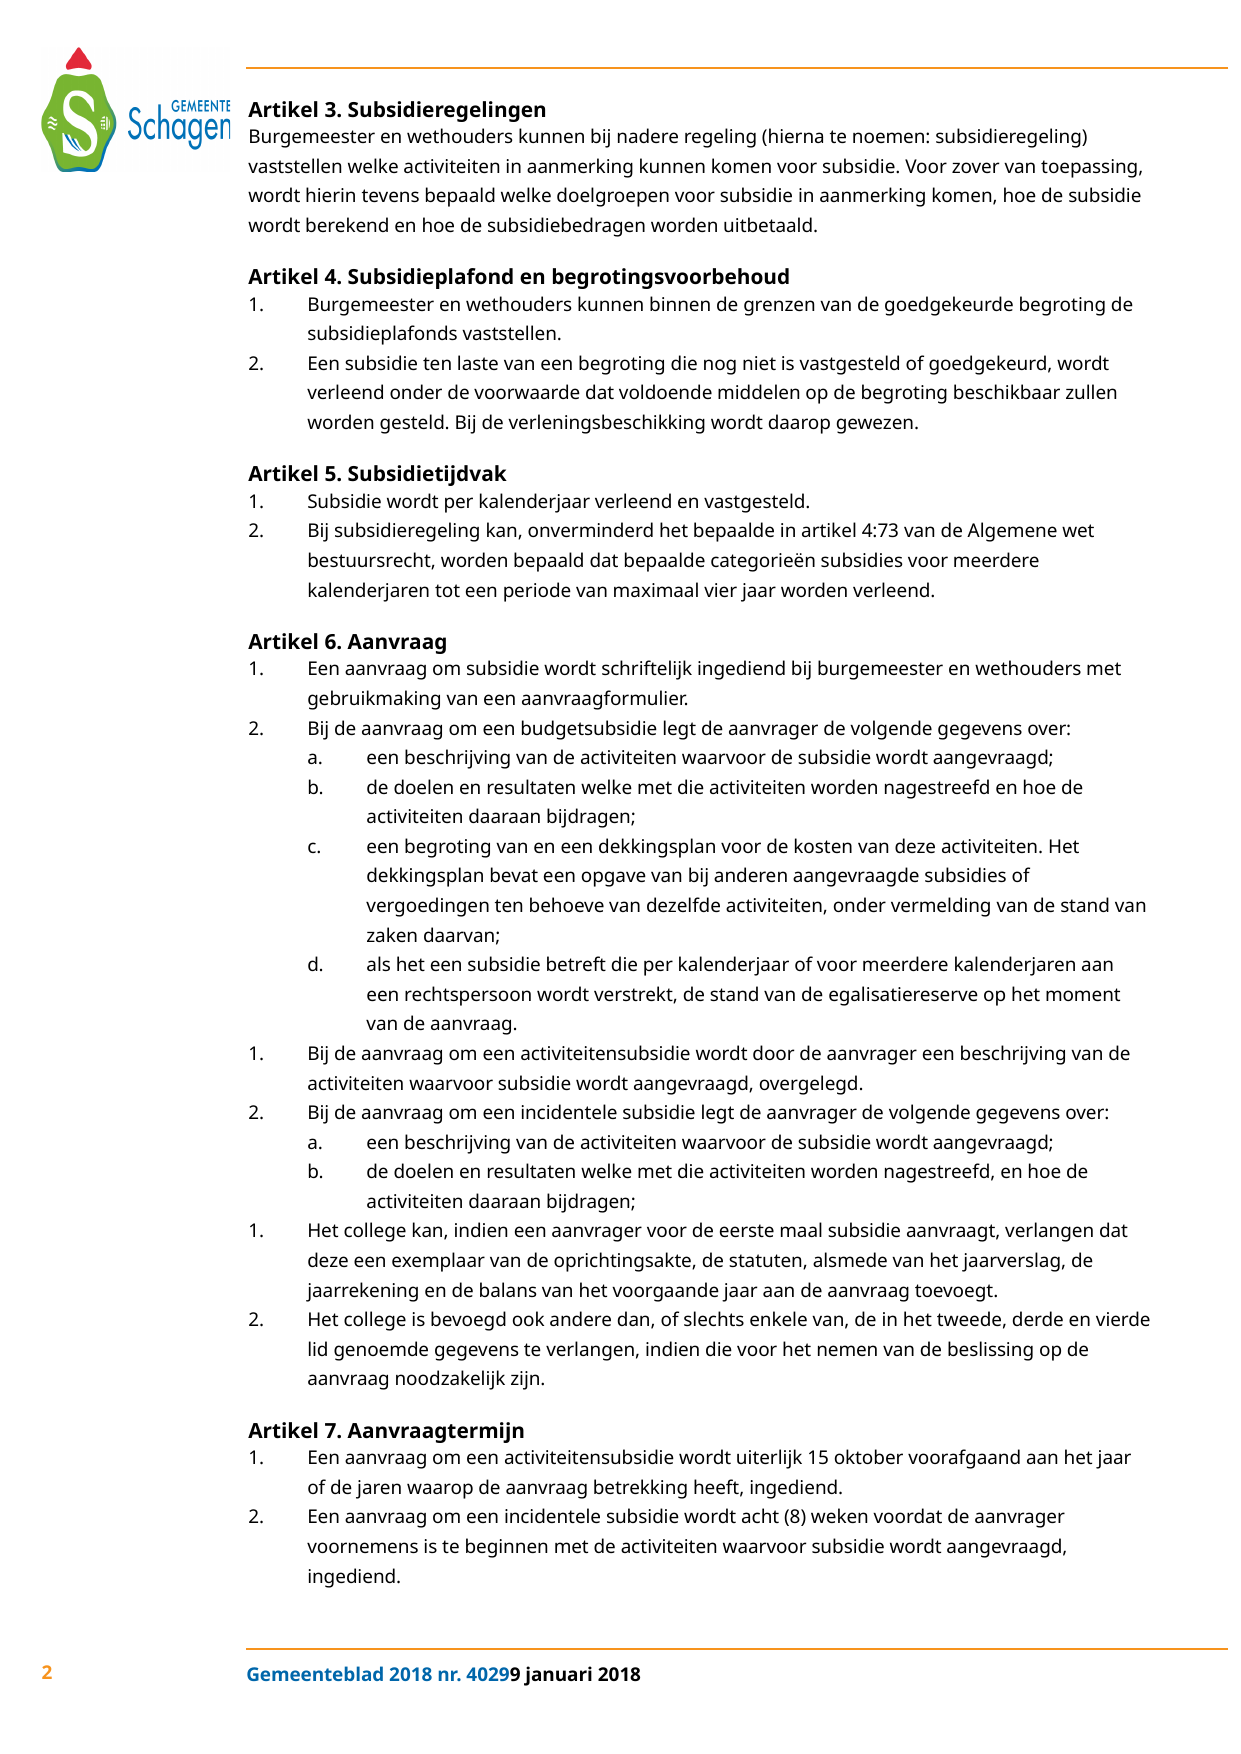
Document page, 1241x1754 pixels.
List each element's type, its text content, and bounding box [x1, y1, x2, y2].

list een beschrijving van de activiteiten waarvoor de subsidie wordt aangevraagd; [307, 744, 1152, 770]
text Artikel 6. Aanvraag [248, 627, 1152, 656]
list Een aanvraag om een incidentele subsidie wordt acht (8) weken voordat de aanvrager voornemens is te beginnen met de activiteiten waarvoor subsidie wordt aangevraagd, ingediend. [248, 1504, 1152, 1588]
text Artikel 3. Subsidieregelingen [248, 95, 1152, 123]
list Bij subsidieregeling kan, onverminderd het bepaalde in artikel 4:73 van de Algemene wet bestuursrecht, worden bepaald dat bepaalde categorieën subsidies voor meerdere kalenderjaren tot een periode van maximaal vier jaar worden verleend. [248, 518, 1152, 602]
list Bij de aanvraag om een budgetsubsidie legt de aanvrager de volgende gegevens over: [248, 715, 1152, 741]
text Burgemeester en wethouders kunnen bij nadere regeling (hierna te noemen: subsidieregeling) vaststellen welke activiteiten in aanmerking kunnen komen voor subsidie. Voor zover van toepassing, wordt hierin tevens bepaald welke doelgroepen voor subsidie in aanmerking komen, hoe de subsidie wordt berekend en hoe de subsidiebedragen worden uitbetaald. [248, 123, 1152, 238]
list een begroting van en een dekkingsplan voor de kosten van deze activiteiten. Het dekkingsplan bevat een opgave van bij anderen aangevraagde subsidies of vergoedingen ten behoeve van dezelfde activiteiten, onder vermelding van de stand van zaken daarvan; [307, 833, 1152, 948]
text Artikel 4. Subsidieplafond en begrotingsvoorbehoud [248, 262, 1152, 291]
list Het college kan, indien een aanvrager voor de eerste maal subsidie aanvraagt, verlangen dat deze een exemplaar van de oprichtingsakte, de statuten, alsmede van het jaarverslag, de jaarrekening en de balans van het voorgaande jaar aan de aanvraag toevoegt. [248, 1218, 1152, 1303]
list Bij de aanvraag om een activiteitensubsidie wordt door de aanvrager een beschrijving van de activiteiten waarvoor subsidie wordt aangevraagd, overgelegd. [248, 1040, 1152, 1096]
list Bij de aanvraag om een incidentele subsidie legt de aanvrager de volgende gegevens over: [248, 1099, 1152, 1125]
list Een aanvraag om een activiteitensubsidie wordt uiterlijk 15 oktober voorafgaand aan het jaar of de jaren waarop de aanvraag betrekking heeft, ingediend. [248, 1444, 1152, 1500]
picture [41, 47, 231, 172]
list Subsidie wordt per kalenderjaar verleend en vastgesteld. [248, 488, 1152, 514]
list Een aanvraag om subsidie wordt schriftelijk ingediend bij burgemeester en wethouders met gebruikmaking van een aanvraagformulier. [248, 656, 1152, 711]
text Artikel 7. Aanvraagtermijn [248, 1416, 1152, 1444]
list de doelen en resultaten welke met die activiteiten worden nagestreefd, en hoe de activiteiten daaraan bijdragen; [307, 1158, 1152, 1214]
list als het een subsidie betreft die per kalenderjaar of voor meerdere kalenderjaren aan een rechtspersoon wordt verstrekt, de stand van de egalisatiereserve op het moment van de aanvraag. [307, 951, 1152, 1036]
list Burgemeester en wethouders kunnen binnen de grenzen van de goedgekeurde begroting de subsidieplafonds vaststellen. [248, 291, 1152, 346]
list de doelen en resultaten welke met die activiteiten worden nagestreefd en hoe de activiteiten daaraan bijdragen; [307, 774, 1152, 829]
list een beschrijving van de activiteiten waarvoor de subsidie wordt aangevraagd; [307, 1129, 1152, 1155]
list Een subsidie ten laste van een begroting die nog niet is vastgesteld of goedgekeurd, wordt verleend onder de voorwaarde dat voldoende middelen op de begroting beschikbaar zullen worden gesteld. Bij de verleningsbeschikking wordt daarop gewezen. [248, 350, 1152, 435]
list Het college is bevoegd ook andere dan, of slechts enkele van, de in het tweede, derde en vierde lid genoemde gegevens te verlangen, indien die voor het nemen van de beslissing op de aanvraag noodzakelijk zijn. [248, 1306, 1152, 1391]
text Artikel 5. Subsidietijdvak [248, 459, 1152, 488]
